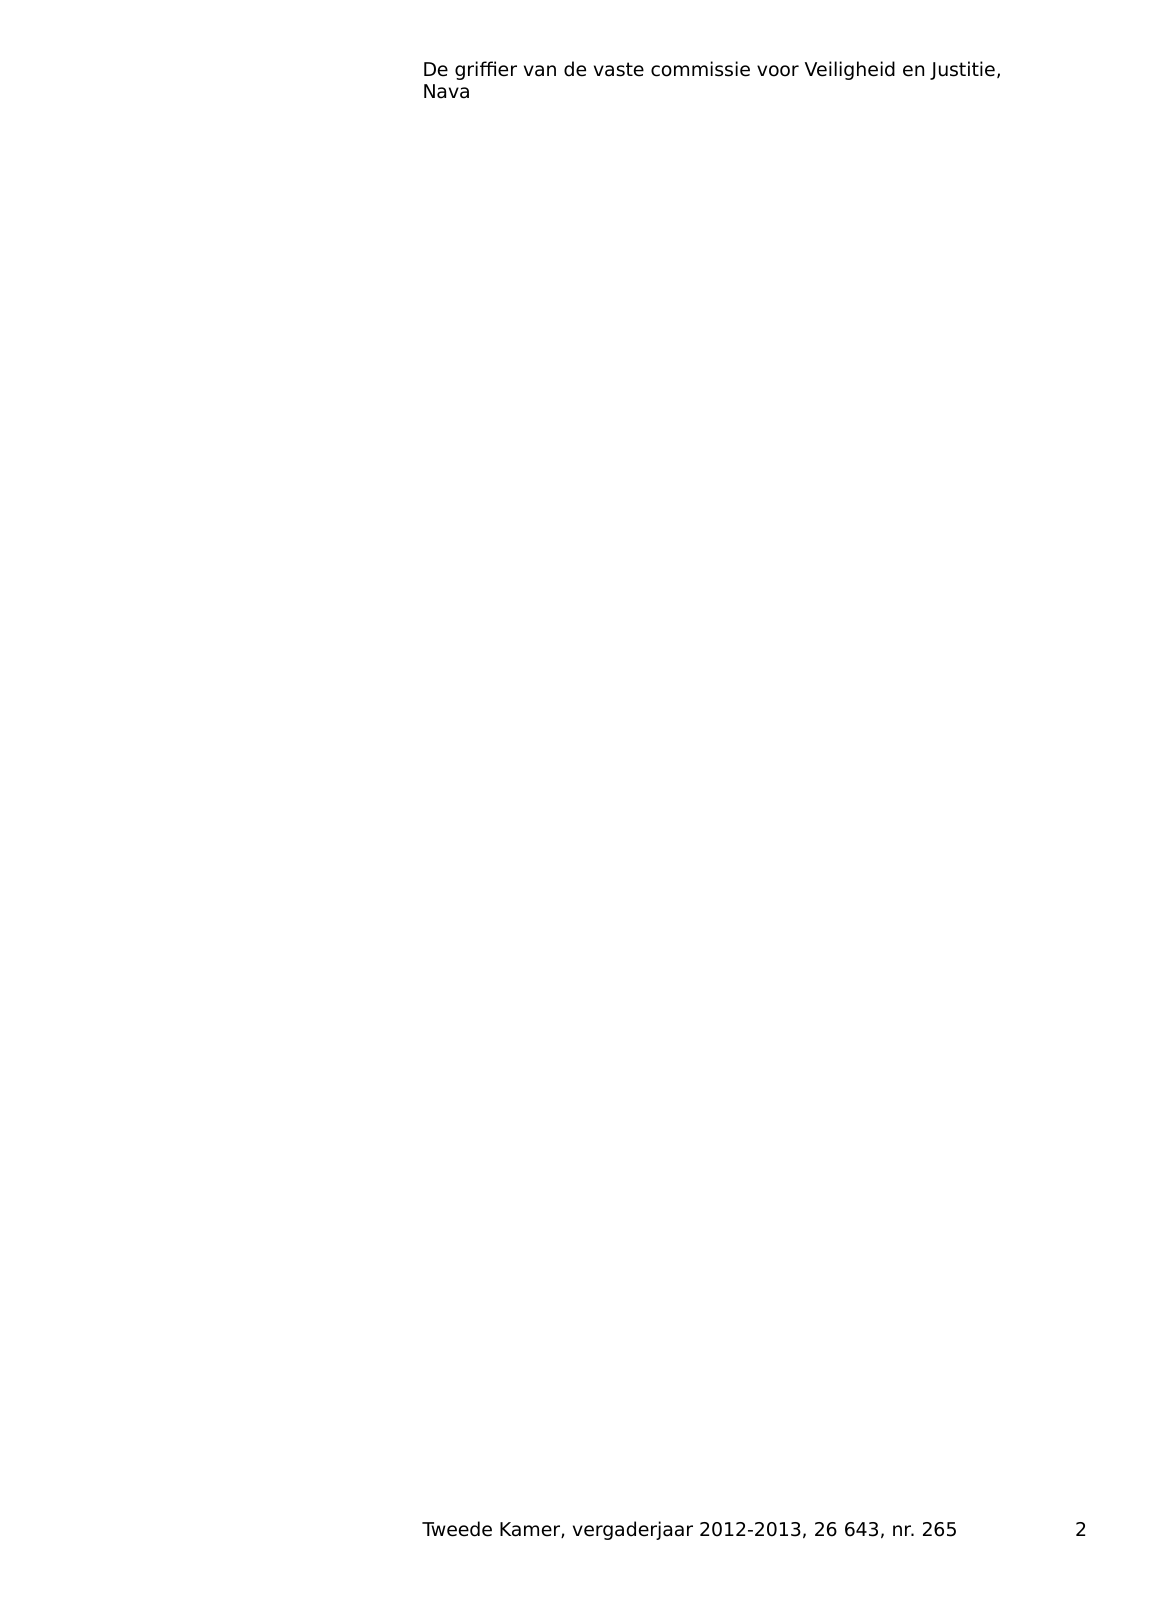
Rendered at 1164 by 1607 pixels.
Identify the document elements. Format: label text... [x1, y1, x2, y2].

text De griffier van de vaste commissie voor Veiligheid en Justitie, Nava [422, 59, 1087, 103]
